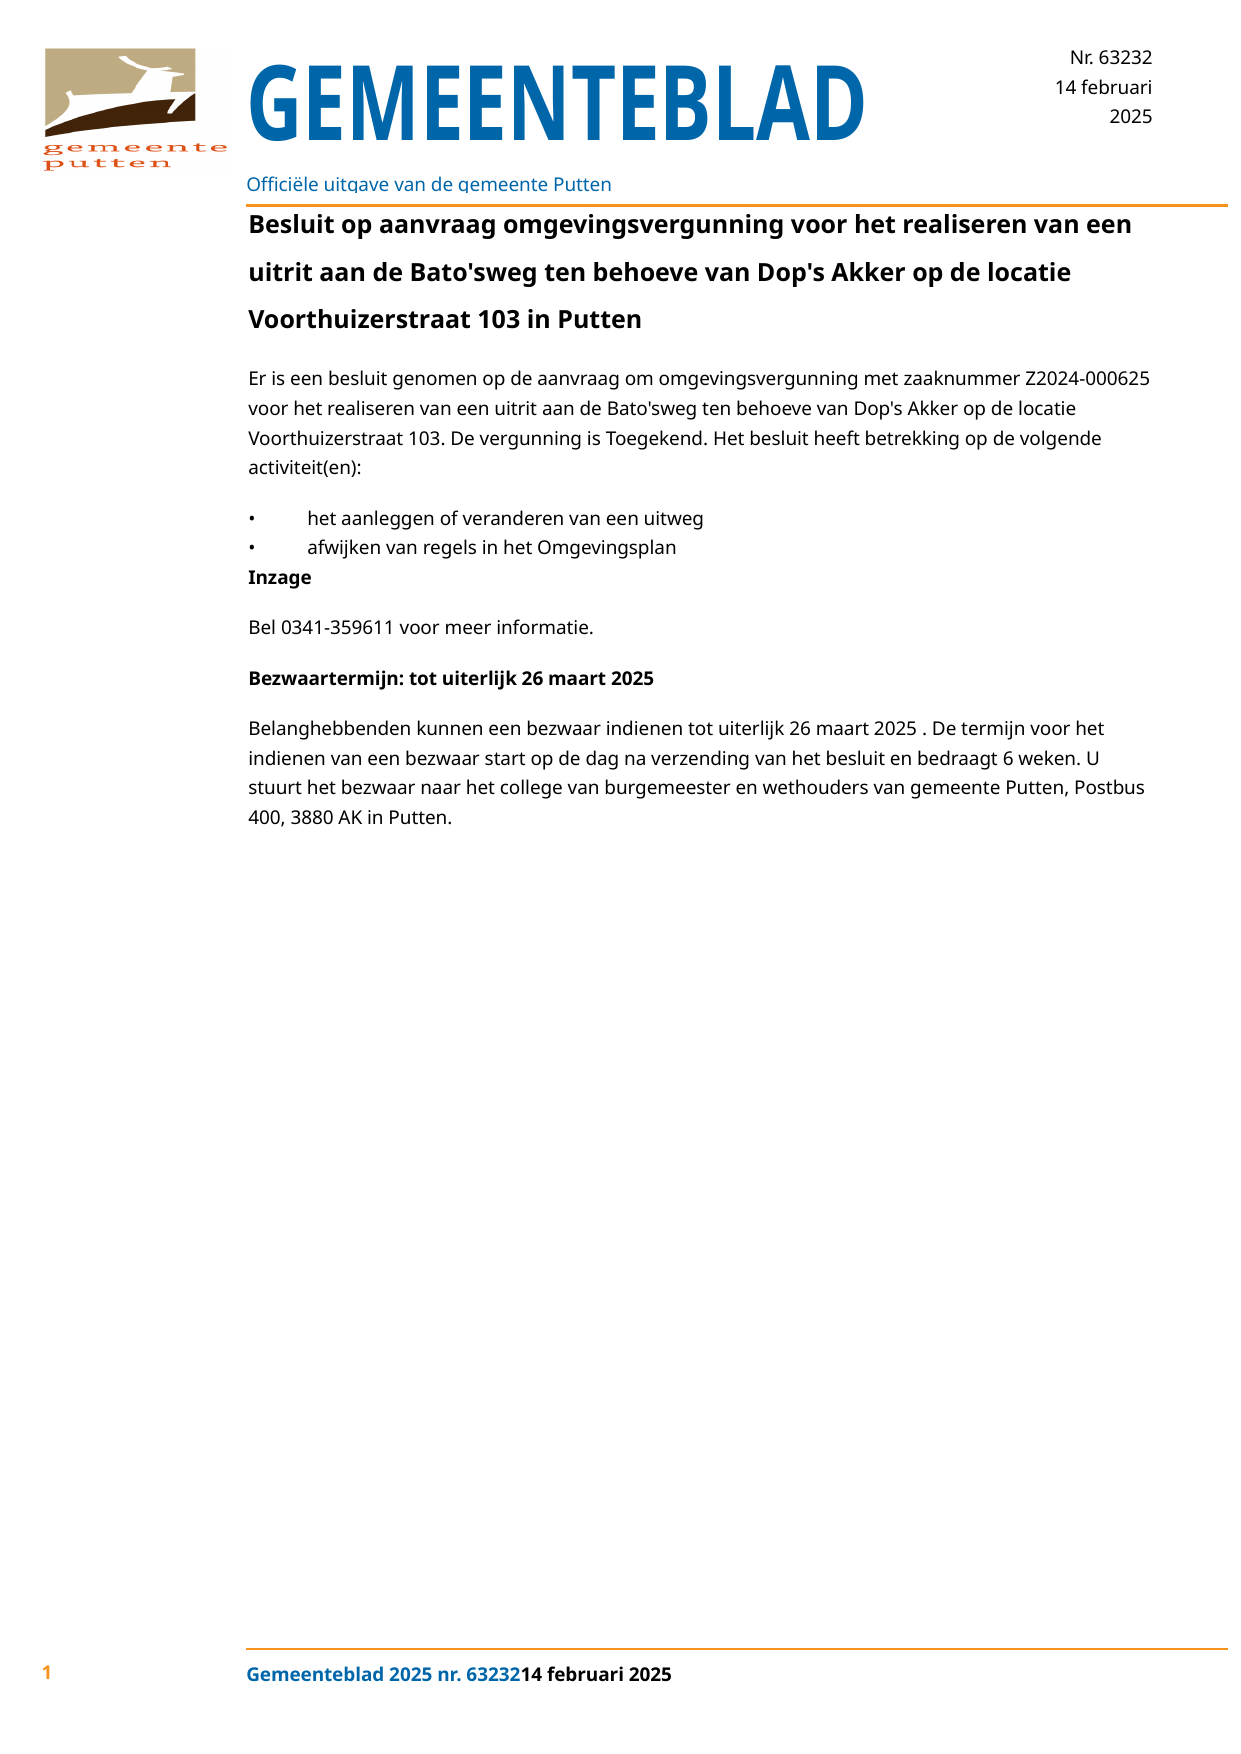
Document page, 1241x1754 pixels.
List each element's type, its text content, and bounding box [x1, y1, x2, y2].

text Besluit op aanvraag omgevingsvergunning voor het realiseren van een uitrit aan de Bato'sweg ten behoeve van Dop's Akker op de locatie Voorthuizerstraat 103 in Putten [248, 207, 1152, 336]
list afwijken van regels in het Omgevingsplan [248, 534, 1152, 560]
text Belanghebbenden kunnen een bezwaar indienen tot uiterlijk 26 maart 2025 . De termijn voor het indienen van een bezwaar start op de dag na verzending van het besluit en bedraagt 6 weken. U stuurt het bezwaar naar het college van burgemeester en wethouders van gemeente Putten, Postbus 400, 3880 AK in Putten. [248, 715, 1152, 829]
text Bel 0341-359611 voor meer informatie. [248, 614, 1152, 640]
list het aanleggen of veranderen van een uitweg [248, 505, 1152, 530]
text Er is een besluit genomen op de aanvraag om omgevingsvergunning met zaaknummer Z2024-000625 voor het realiseren van een uitrit aan de Bato'sweg ten behoeve van Dop's Akker op de locatie Voorthuizerstraat 103. De vergunning is Toegekend. Het besluit heeft betrekking op de volgende activiteit(en): [248, 366, 1152, 480]
text Bezwaartermijn: tot uiterlijk 26 maart 2025 [248, 665, 1152, 690]
text Inzage [248, 564, 1152, 589]
picture [41, 47, 231, 172]
